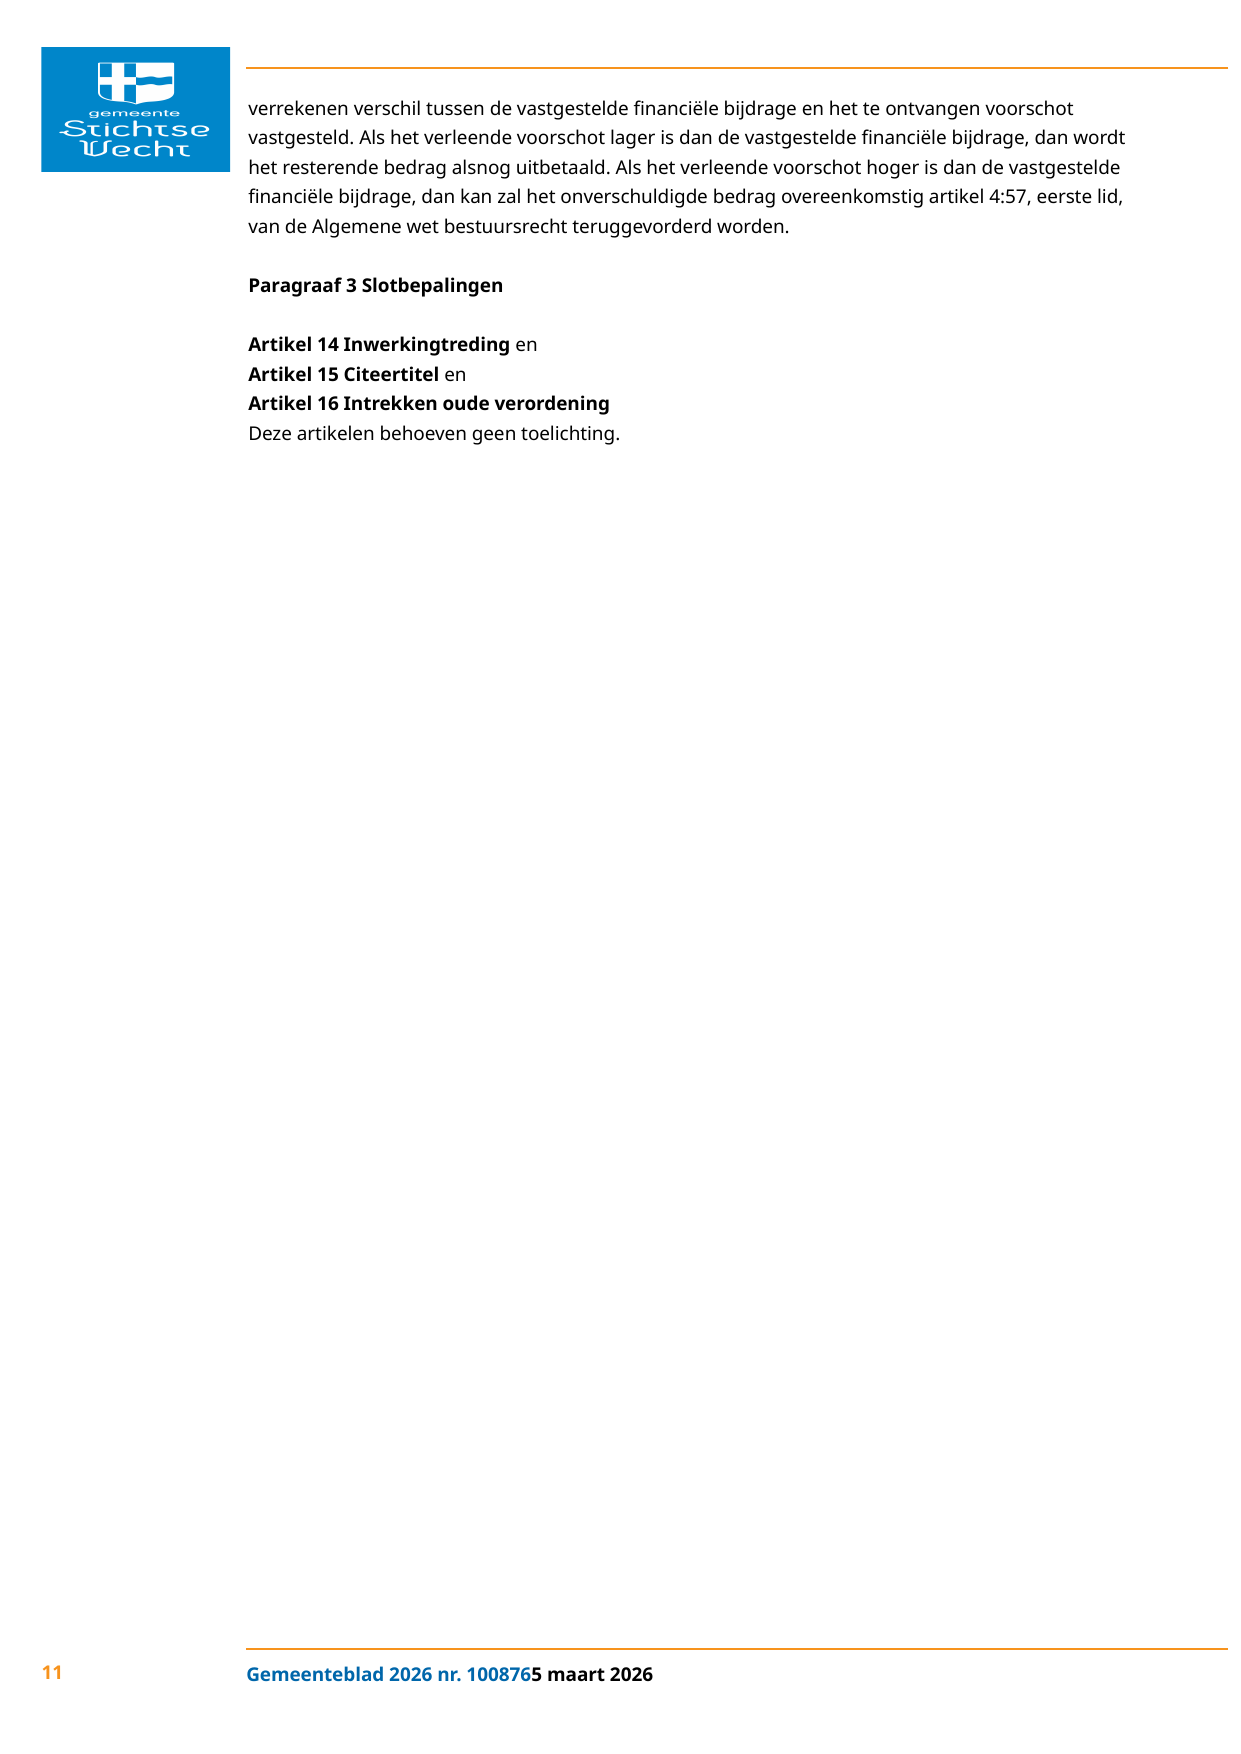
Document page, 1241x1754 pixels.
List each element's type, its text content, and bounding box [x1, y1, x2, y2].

picture [99, 63, 135, 101]
text Paragraaf 3 Slotbepalingen [248, 272, 1152, 298]
text Artikel 16 Intrekken oude verordening [248, 391, 1152, 416]
text Deze artikelen behoeven geen toelichting. [248, 420, 1152, 446]
text Artikel 15 Citeertitel en [248, 361, 1152, 387]
text verrekenen verschil tussen de vastgestelde financiële bijdrage en het te ontvangen voorschot vastgesteld. Als het verleende voorschot lager is dan de vastgestelde financiële bijdrage, dan wordt het resterende bedrag alsnog uitbetaald. Als het verleende voorschot hoger is dan de vastgestelde financiële bijdrage, dan kan zal het onverschuldigde bedrag overeenkomstig artikel 4:57, eerste lid, van de Algemene wet bestuursrecht teruggevorderd worden. [248, 95, 1152, 239]
text Artikel 14 Inwerkingtreding en [248, 331, 1152, 357]
picture [137, 63, 174, 103]
